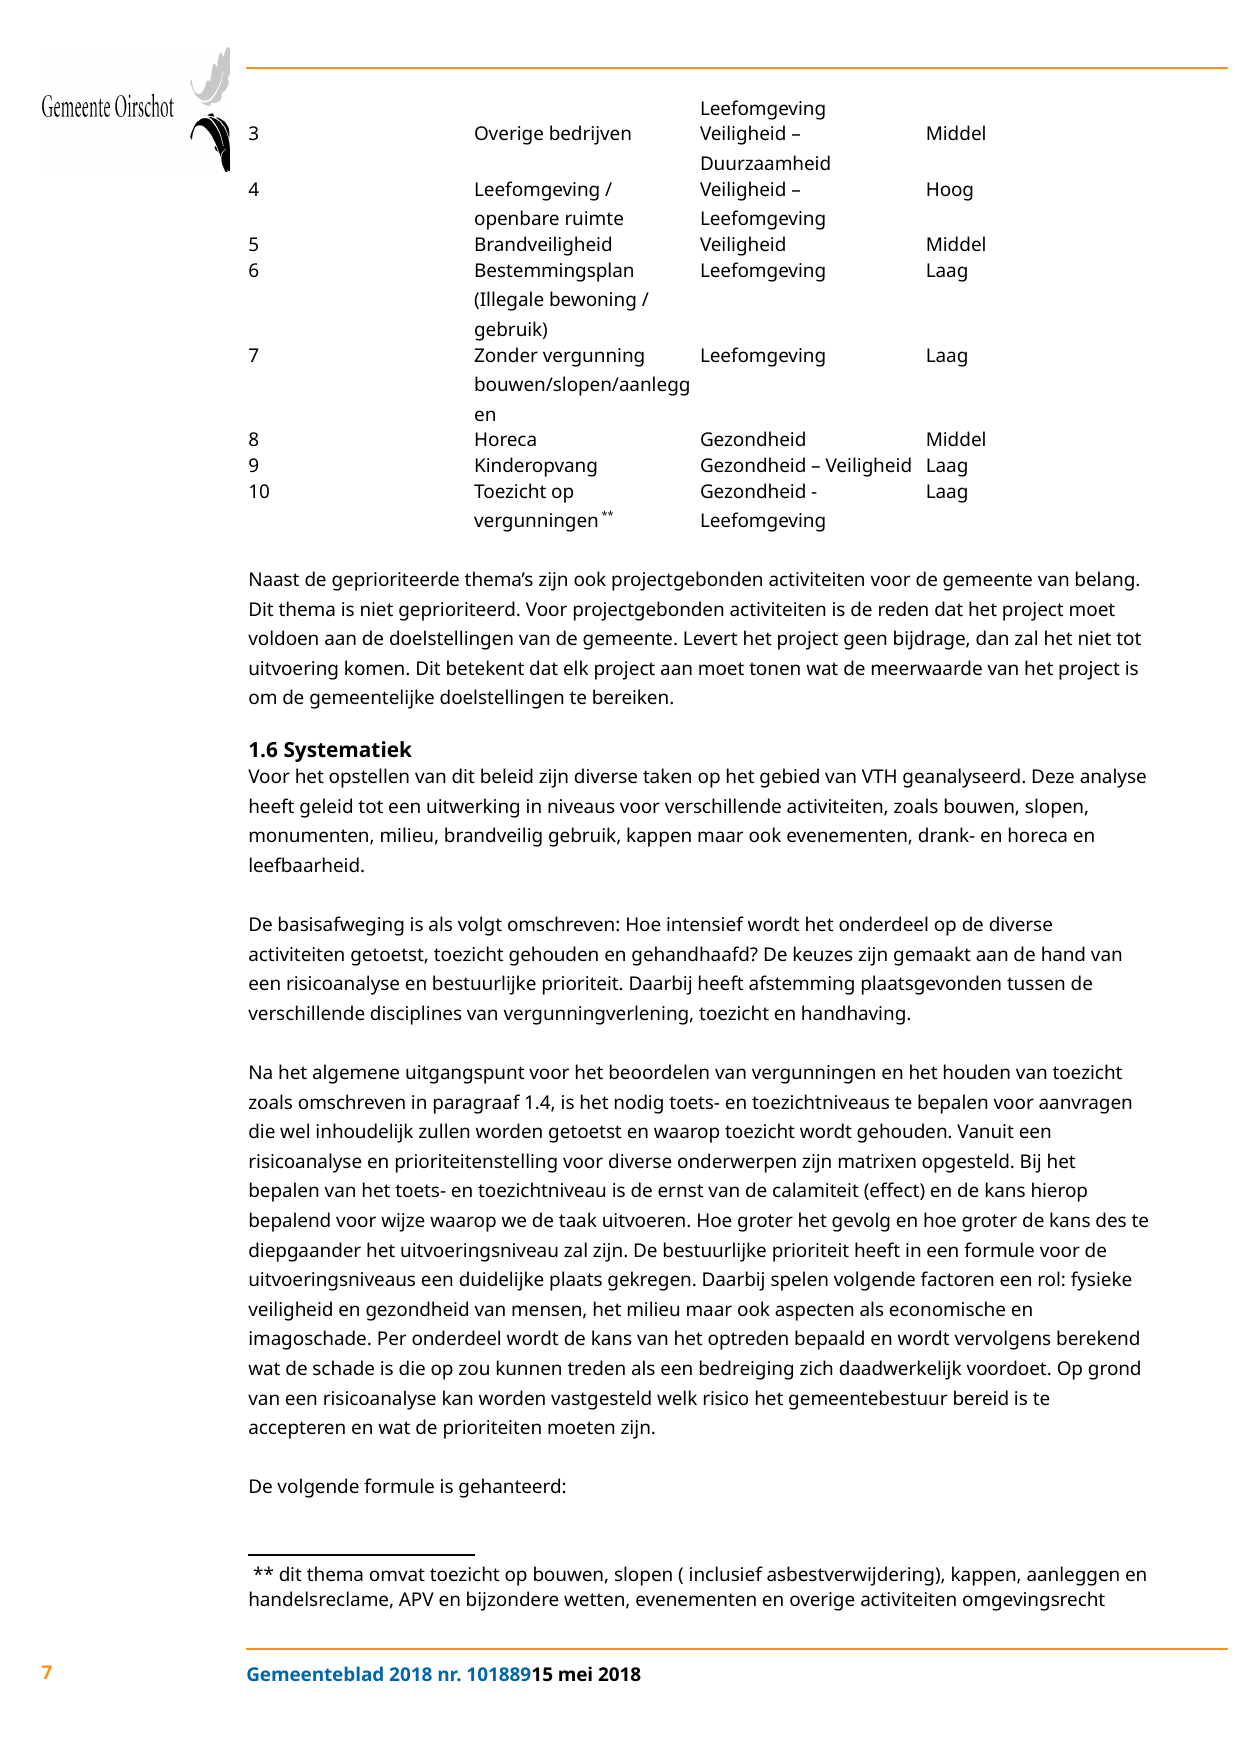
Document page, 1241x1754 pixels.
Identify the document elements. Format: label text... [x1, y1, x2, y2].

table_cell Laag [926, 342, 1152, 427]
table_cell 9 [248, 453, 474, 478]
picture [41, 47, 231, 172]
table_cell Gezondheid [700, 427, 926, 452]
table_cell Hoog [926, 176, 1152, 231]
table_cell Zonder vergunning bouwen/slopen/aanleggen [474, 342, 700, 427]
table_cell 8 [248, 427, 474, 452]
table_cell Leefomgeving [700, 95, 926, 121]
table_cell 6 [248, 257, 474, 342]
table_cell [248, 95, 474, 121]
table_cell 3 [248, 121, 474, 176]
table_cell [474, 95, 700, 121]
text De volgende formule is gehanteerd: [248, 1473, 1152, 1499]
text Na het algemene uitgangspunt voor het beoordelen van vergunningen en het houden van toezicht zoals omschreven in paragraaf 1.4, is het nodig toets- en toezichtniveaus te bepalen voor aanvragen die wel inhoudelijk zullen worden getoetst en waarop toezicht wordt gehouden. Vanuit een risicoanalyse en prioriteitenstelling voor diverse onderwerpen zijn matrixen opgesteld. Bij het bepalen van het toets- en toezichtniveau is de ernst van de calamiteit (effect) en de kans hierop bepalend voor wijze waarop we de taak uitvoeren. Hoe groter het gevolg en hoe groter de kans des te diepgaander het uitvoeringsniveau zal zijn. De bestuurlijke prioriteit heeft in een formule voor de uitvoeringsniveaus een duidelijke plaats gekregen. Daarbij spelen volgende factoren een rol: fysieke veiligheid en gezondheid van mensen, het milieu maar ook aspecten als economische en imagoschade. Per onderdeel wordt de kans van het optreden bepaald en wordt vervolgens berekend wat de schade is die op zou kunnen treden als een bedreiging zich daadwerkelijk voordoet. Op grond van een risicoanalyse kan worden vastgesteld welk risico het gemeentebestuur bereid is te accepteren en wat de prioriteiten moeten zijn. [248, 1059, 1152, 1440]
table_cell Toezicht op vergunningen [474, 478, 700, 533]
table_cell Middel [926, 121, 1152, 176]
table_cell Gezondheid - Leefomgeving [700, 478, 926, 533]
table_cell Horeca [474, 427, 700, 452]
text Naast de geprioriteerde thema’s zijn ook projectgebonden activiteiten voor de gemeente van belang. Dit thema is niet geprioriteerd. Voor projectgebonden activiteiten is de reden dat het project moet voldoen aan de doelstellingen van de gemeente. Levert het project geen bijdrage, dan zal het niet tot uitvoering komen. Dit betekent dat elk project aan moet tonen wat de meerwaarde van het project is om de gemeentelijke doelstellingen te bereiken. [248, 566, 1152, 710]
table_cell 10 [248, 478, 474, 533]
table_cell Bestemmingsplan (Illegale bewoning / gebruik) [474, 257, 700, 342]
table_cell Veiligheid – Leefomgeving [700, 176, 926, 231]
table_cell Gezondheid – Veiligheid [700, 453, 926, 478]
table_cell 5 [248, 231, 474, 257]
table_cell Veiligheid – Duurzaamheid [700, 121, 926, 176]
table_cell Middel [926, 231, 1152, 257]
table_cell 4 [248, 176, 474, 231]
text De basisafweging is als volgt omschreven: Hoe intensief wordt het onderdeel op de diverse activiteiten getoetst, toezicht gehouden en gehandhaafd? De keuzes zijn gemaakt aan de hand van een risicoanalyse en bestuurlijke prioriteit. Daarbij heeft afstemming plaatsgevonden tussen de verschillende disciplines van vergunningverlening, toezicht en handhaving. [248, 911, 1152, 1026]
table_cell Brandveiligheid [474, 231, 700, 257]
table_cell Laag [926, 257, 1152, 342]
text Voor het opstellen van dit beleid zijn diverse taken op het gebied van VTH geanalyseerd. Deze analyse heeft geleid tot een uitwerking in niveaus voor verschillende activiteiten, zoals bouwen, slopen, monumenten, milieu, brandveilig gebruik, kappen maar ook evenementen, drank- en horeca en leefbaarheid. [248, 763, 1152, 878]
text 1.6 Systematiek [248, 735, 1152, 763]
table_cell Kinderopvang [474, 453, 700, 478]
table_cell 7 [248, 342, 474, 427]
table_cell Leefomgeving [700, 257, 926, 342]
table_cell Leefomgeving / openbare ruimte [474, 176, 700, 231]
table_cell Overige bedrijven [474, 121, 700, 176]
table_cell [926, 95, 1152, 121]
table_cell Leefomgeving [700, 342, 926, 427]
table_cell Laag [926, 478, 1152, 533]
table_cell Middel [926, 427, 1152, 452]
table_cell Laag [926, 453, 1152, 478]
table_cell Veiligheid [700, 231, 926, 257]
